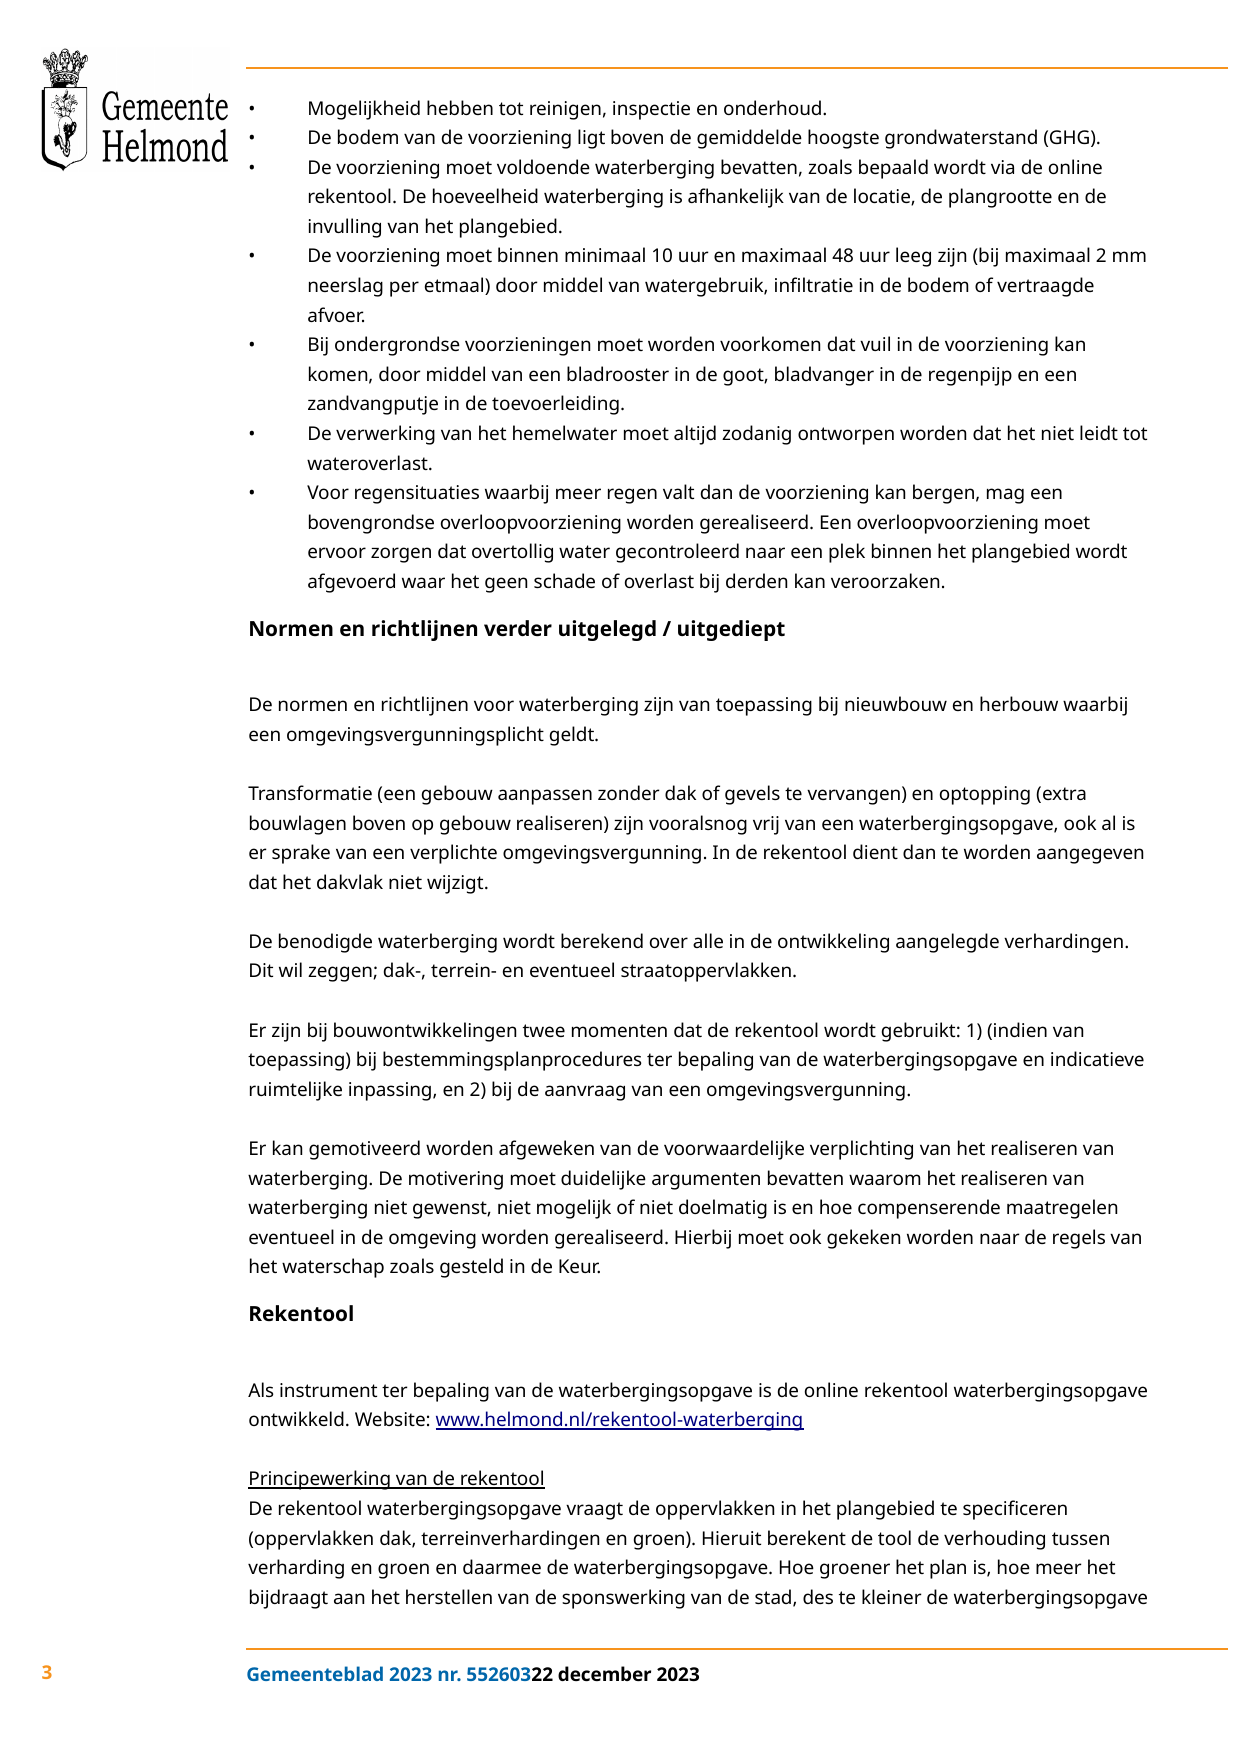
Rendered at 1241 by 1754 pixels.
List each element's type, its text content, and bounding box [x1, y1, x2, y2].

text Rekentool [248, 1299, 1152, 1328]
text Normen en richtlijnen verder uitgelegd / uitgediept [248, 614, 1152, 642]
list De voorziening moet binnen minimaal 10 uur en maximaal 48 uur leeg zijn (bij maximaal 2 mm neerslag per etmaal) door middel van watergebruik, infiltratie in de bodem of vertraagde afvoer. [248, 243, 1152, 328]
text De rekentool waterbergingsopgave vraagt de oppervlakken in het plangebied te specificeren (oppervlakken dak, terreinverhardingen en groen). Hieruit berekent de tool de verhouding tussen verharding en groen en daarmee de waterbergingsopgave. Hoe groener het plan is, hoe meer het bijdraagt aan het herstellen van de sponswerking van de stad, des te kleiner de waterbergingsopgave [248, 1495, 1152, 1610]
text De benodigde waterberging wordt berekend over alle in de ontwikkeling aangelegde verhardingen. Dit wil zeggen; dak-, terrein- en eventueel straatoppervlakken. [248, 928, 1152, 983]
text De normen en richtlijnen voor waterberging zijn van toepassing bij nieuwbouw en herbouw waarbij een omgevingsvergunningsplicht geldt. [248, 691, 1152, 747]
text Er kan gemotiveerd worden afgeweken van de voorwaardelijke verplichting van het realiseren van waterberging. De motivering moet duidelijke argumenten bevatten waarom het realiseren van waterberging niet gewenst, niet mogelijk of niet doelmatig is en hoe compenserende maatregelen eventueel in de omgeving worden gerealiseerd. Hierbij moet ook gekeken worden naar de regels van het waterschap zoals gesteld in de Keur. [248, 1135, 1152, 1279]
text Principewerking van de rekentool [248, 1466, 1152, 1491]
picture [41, 47, 231, 172]
list De voorziening moet voldoende waterberging bevatten, zoals bepaald wordt via de online rekentool. De hoeveelheid waterberging is afhankelijk van de locatie, de plangrootte en de invulling van het plangebied. [248, 154, 1152, 239]
list De bodem van de voorziening ligt boven de gemiddelde hoogste grondwaterstand (GHG). [248, 124, 1152, 150]
list De verwerking van het hemelwater moet altijd zodanig ontworpen worden dat het niet leidt tot wateroverlast. [248, 420, 1152, 476]
text Er zijn bij bouwontwikkelingen twee momenten dat de rekentool wordt gebruikt: 1) (indien van toepassing) bij bestemmingsplanprocedures ter bepaling van de waterbergingsopgave en indicatieve ruimtelijke inpassing, en 2) bij de aanvraag van een omgevingsvergunning. [248, 1017, 1152, 1102]
text Transformatie (een gebouw aanpassen zonder dak of gevels te vervangen) en optopping (extra bouwlagen boven op gebouw realiseren) zijn vooralsnog vrij van een waterbergingsopgave, ook al is er sprake van een verplichte omgevingsvergunning. In de rekentool dient dan te worden aangegeven dat het dakvlak niet wijzigt. [248, 780, 1152, 895]
list Mogelijkheid hebben tot reinigen, inspectie en onderhoud. [248, 95, 1152, 121]
list Bij ondergrondse voorzieningen moet worden voorkomen dat vuil in de voorziening kan komen, door middel van een bladrooster in de goot, bladvanger in de regenpijp en een zandvangputje in de toevoerleiding. [248, 331, 1152, 416]
text Als instrument ter bepaling van de waterbergingsopgave is de online rekentool waterbergingsopgave ontwikkeld. Website: www.helmond.nl/rekentool-waterberging [248, 1377, 1152, 1432]
list Voor regensituaties waarbij meer regen valt dan de voorziening kan bergen, mag een bovengrondse overloopvoorziening worden gerealiseerd. Een overloopvoorziening moet ervoor zorgen dat overtollig water gecontroleerd naar een plek binnen het plangebied wordt afgevoerd waar het geen schade of overlast bij derden kan veroorzaken. [248, 479, 1152, 594]
